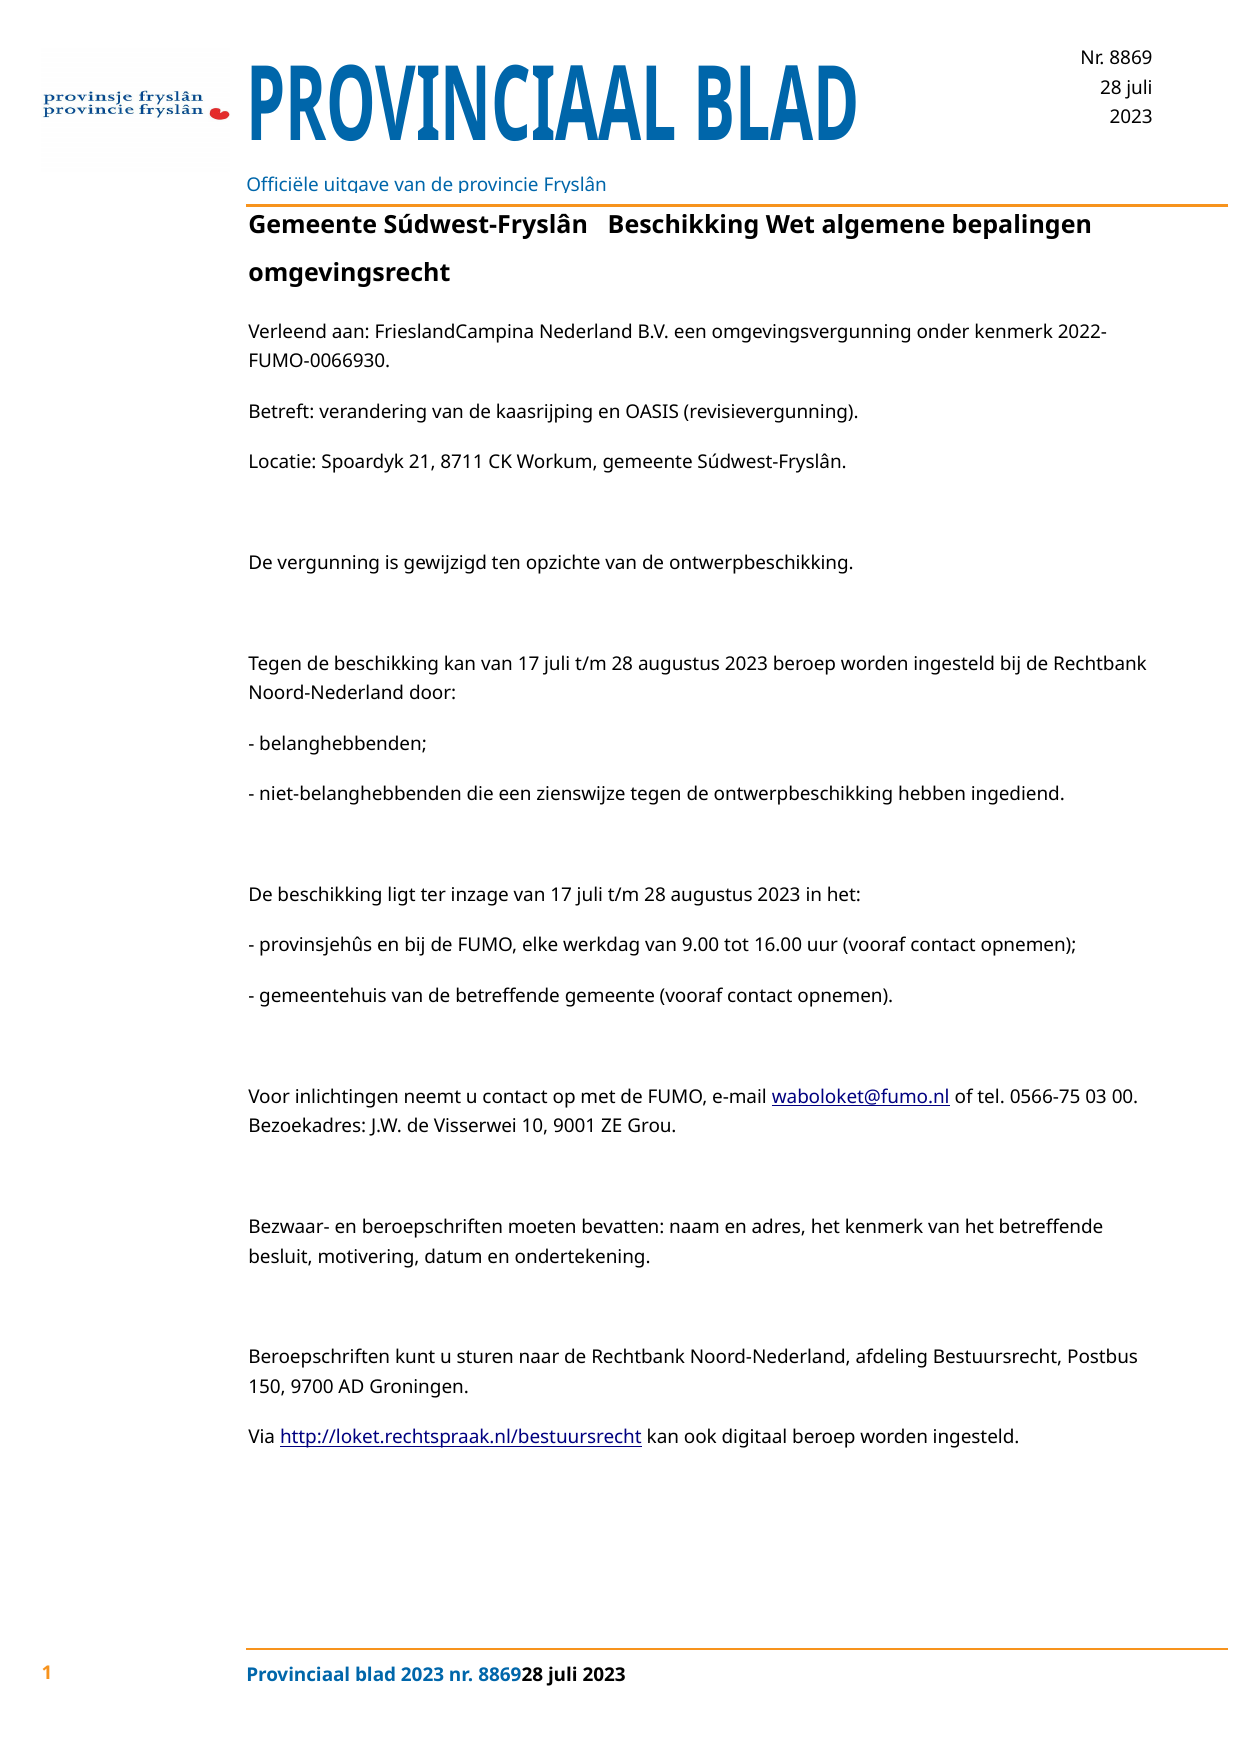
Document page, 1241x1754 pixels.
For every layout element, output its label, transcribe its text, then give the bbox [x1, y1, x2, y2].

text Betreft: verandering van de kaasrijping en OASIS (revisievergunning). [248, 398, 1152, 424]
text Via http://loket.rechtspraak.nl/bestuursrecht kan ook digitaal beroep worden ingesteld. [248, 1424, 1152, 1449]
text Beroepschriften kunt u sturen naar de Rechtbank Noord-Nederland, afdeling Bestuursrecht, Postbus 150, 9700 AD Groningen. [248, 1344, 1152, 1399]
text De vergunning is gewijzigd ten opzichte van de ontwerpbeschikking. [248, 549, 1152, 575]
picture [41, 47, 231, 172]
text Locatie: Spoardyk 21, 8711 CK Workum, gemeente Súdwest-Fryslân. [248, 448, 1152, 474]
text Bezwaar- en beroepschriften moeten bevatten: naam en adres, het kenmerk van het betreffende besluit, motivering, datum en ondertekening. [248, 1213, 1152, 1269]
text Verleend aan: FrieslandCampina Nederland B.V. een omgevingsvergunning onder kenmerk 2022-FUMO-0066930. [248, 318, 1152, 373]
text - belanghebbenden; [248, 730, 1152, 756]
text - niet-belanghebbenden die een zienswijze tegen de ontwerpbeschikking hebben ingediend. [248, 780, 1152, 806]
text Tegen de beschikking kan van 17 juli t/m 28 augustus 2023 beroep worden ingesteld bij de Rechtbank Noord-Nederland door: [248, 650, 1152, 705]
text De beschikking ligt ter inzage van 17 juli t/m 28 augustus 2023 in het: [248, 881, 1152, 907]
text Voor inlichtingen neemt u contact op met de FUMO, e-mail waboloket@fumo.nl of tel. 0566-75 03 00. Bezoekadres: J.W. de Visserwei 10, 9001 ZE Grou. [248, 1083, 1152, 1138]
text Gemeente Súdwest-Fryslân Beschikking Wet algemene bepalingen omgevingsrecht [248, 207, 1152, 288]
text - gemeentehuis van de betreffende gemeente (vooraf contact opnemen). [248, 982, 1152, 1008]
text - provinsjehûs en bij de FUMO, elke werkdag van 9.00 tot 16.00 uur (vooraf contact opnemen); [248, 932, 1152, 957]
